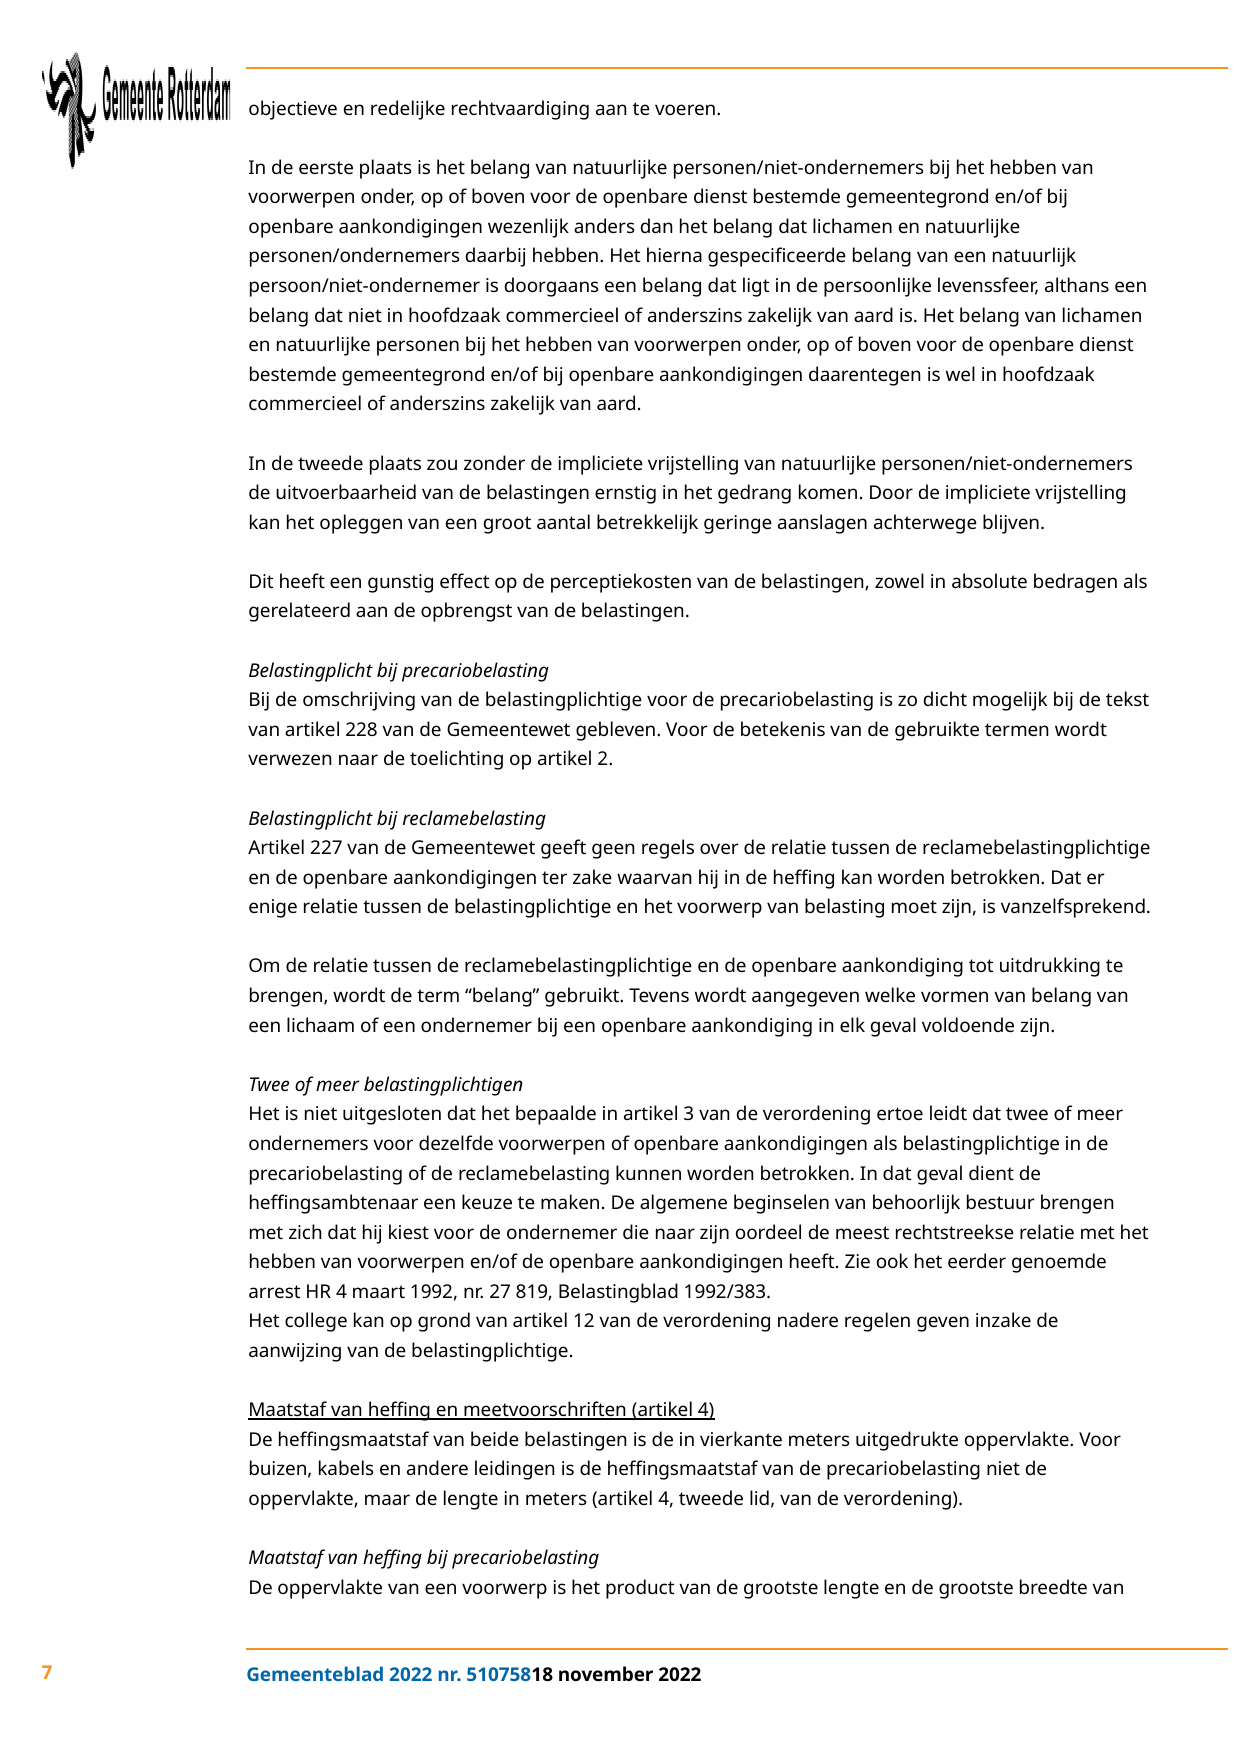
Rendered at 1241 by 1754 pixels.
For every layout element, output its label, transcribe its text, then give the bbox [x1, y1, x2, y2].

text Het college kan op grond van artikel 12 van de verordening nadere regelen geven inzake de aanwijzing van de belastingplichtige. [248, 1308, 1152, 1363]
text objectieve en redelijke rechtvaardiging aan te voeren. [248, 95, 1152, 121]
text Maatstaf van heffing bij precariobelasting [248, 1544, 1152, 1570]
text Twee of meer belastingplichtigen [248, 1071, 1152, 1097]
text Artikel 227 van de Gemeentewet geeft geen regels over de relatie tussen de reclamebelastingplichtige en de openbare aankondigingen ter zake waarvan hij in de heffing kan worden betrokken. Dat er enige relatie tussen de belastingplichtige en het voorwerp van belasting moet zijn, is vanzelfsprekend. [248, 834, 1152, 919]
text Bij de omschrijving van de belastingplichtige voor de precariobelasting is zo dicht mogelijk bij de tekst van artikel 228 van de Gemeentewet gebleven. Voor de betekenis van de gebruikte termen wordt verwezen naar de toelichting op artikel 2. [248, 686, 1152, 771]
text Om de relatie tussen de reclamebelastingplichtige en de openbare aankondiging tot uitdrukking te brengen, wordt de term “belang” gebruikt. Tevens wordt aangegeven welke vormen van belang van een lichaam of een ondernemer bij een openbare aankondiging in elk geval voldoende zijn. [248, 953, 1152, 1038]
text De oppervlakte van een voorwerp is het product van de grootste lengte en de grootste breedte van [248, 1574, 1152, 1600]
text In de eerste plaats is het belang van natuurlijke personen/niet-ondernemers bij het hebben van voorwerpen onder, op of boven voor de openbare dienst bestemde gemeentegrond en/of bij openbare aankondigingen wezenlijk anders dan het belang dat lichamen en natuurlijke personen/ondernemers daarbij hebben. Het hierna gespecificeerde belang van een natuurlijk persoon/niet-ondernemer is doorgaans een belang dat ligt in de persoonlijke levenssfeer, althans een belang dat niet in hoofdzaak commercieel of anderszins zakelijk van aard is. Het belang van lichamen en natuurlijke personen bij het hebben van voorwerpen onder, op of boven voor de openbare dienst bestemde gemeentegrond en/of bij openbare aankondigingen daarentegen is wel in hoofdzaak commercieel of anderszins zakelijk van aard. [248, 154, 1152, 416]
text Belastingplicht bij precariobelasting [248, 657, 1152, 683]
text In de tweede plaats zou zonder de impliciete vrijstelling van natuurlijke personen/niet-ondernemers de uitvoerbaarheid van de belastingen ernstig in het gedrang komen. Door de impliciete vrijstelling kan het opleggen van een groot aantal betrekkelijk geringe aanslagen achterwege blijven. [248, 450, 1152, 535]
text Het is niet uitgesloten dat het bepaalde in artikel 3 van de verordening ertoe leidt dat twee of meer ondernemers voor dezelfde voorwerpen of openbare aankondigingen als belastingplichtige in de precariobelasting of de reclamebelasting kunnen worden betrokken. In dat geval dient de heffingsambtenaar een keuze te maken. De algemene beginselen van behoorlijk bestuur brengen met zich dat hij kiest voor de ondernemer die naar zijn oordeel de meest rechtstreekse relatie met het hebben van voorwerpen en/of de openbare aankondigingen heeft. Zie ook het eerder genoemde arrest HR 4 maart 1992, nr. 27 819, Belastingblad 1992/383. [248, 1101, 1152, 1304]
text Maatstaf van heffing en meetvoorschriften (artikel 4) [248, 1396, 1152, 1422]
picture [41, 47, 231, 172]
text Belastingplicht bij reclamebelasting [248, 805, 1152, 831]
text Dit heeft een gunstig effect op de perceptiekosten van de belastingen, zowel in absolute bedragen als gerelateerd aan de opbrengst van de belastingen. [248, 568, 1152, 623]
text De heffingsmaatstaf van beide belastingen is de in vierkante meters uitgedrukte oppervlakte. Voor buizen, kabels en andere leidingen is de heffingsmaatstaf van de precariobelasting niet de oppervlakte, maar de lengte in meters (artikel 4, tweede lid, van de verordening). [248, 1426, 1152, 1511]
